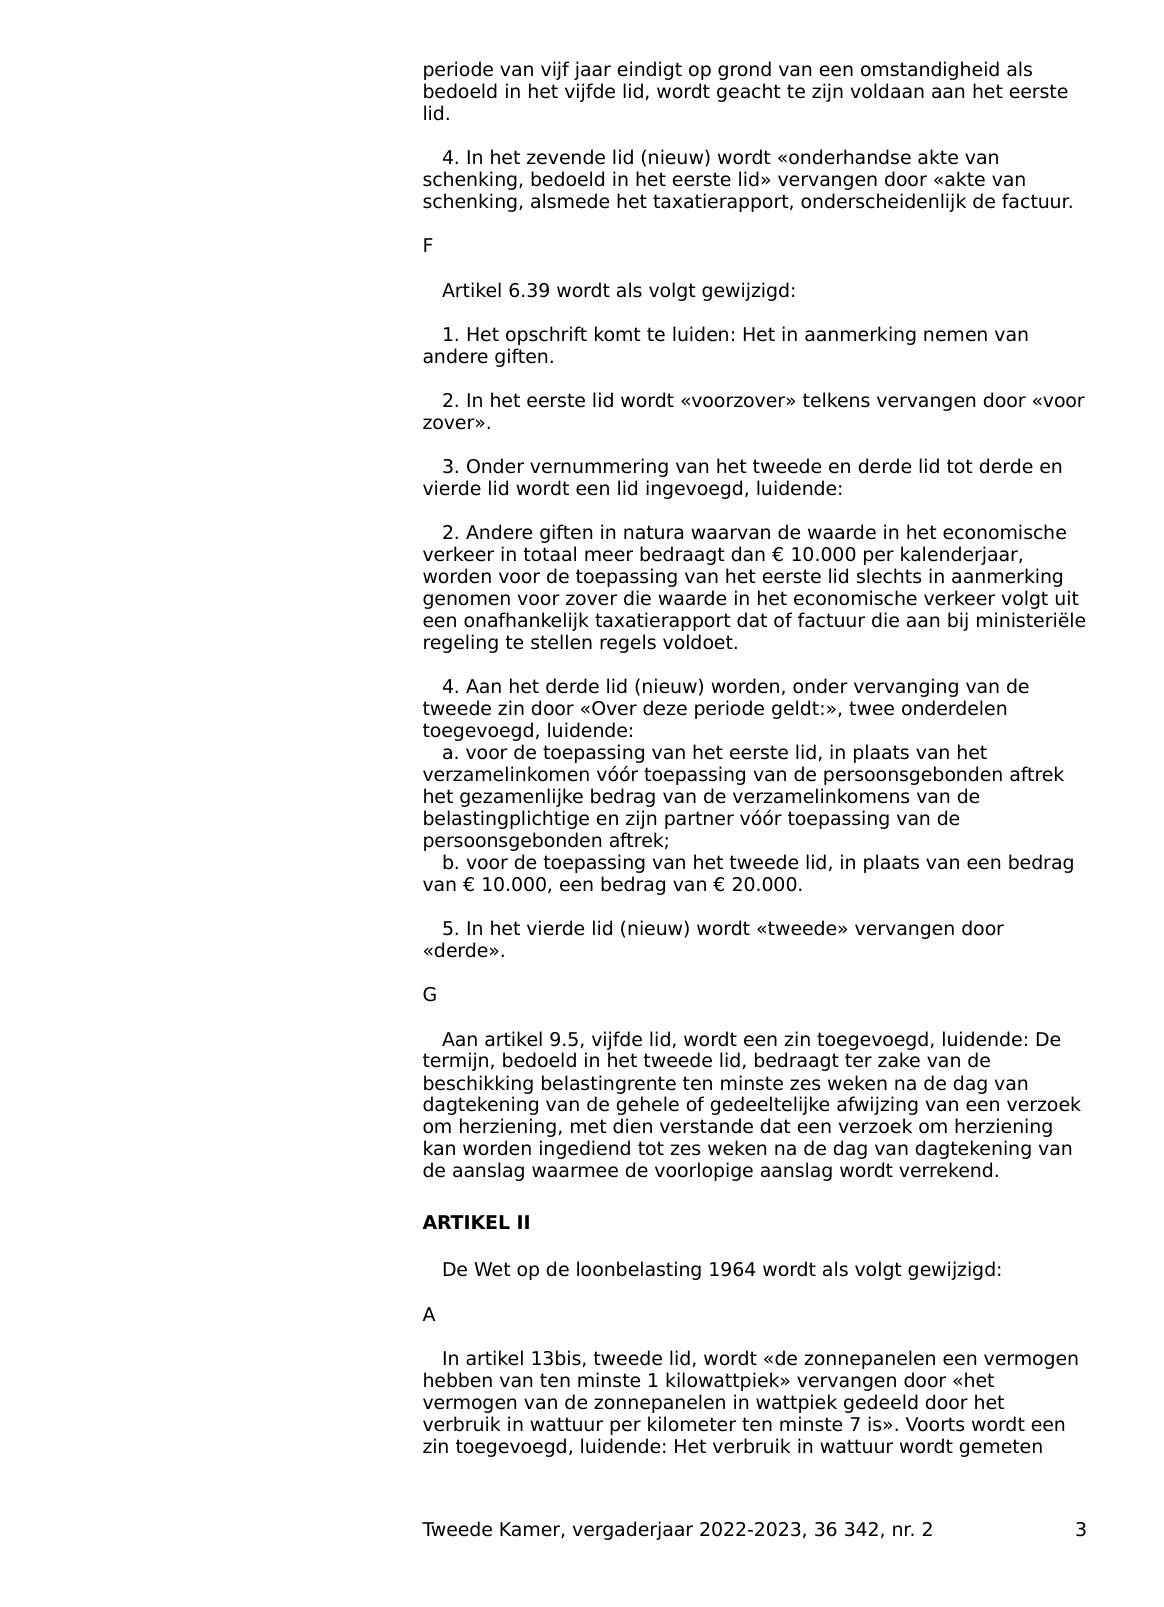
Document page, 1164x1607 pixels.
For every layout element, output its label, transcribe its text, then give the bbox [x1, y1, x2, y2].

text b. voor de toepassing van het tweede lid, in plaats van een bedrag van € 10.000, een bedrag van € 20.000. [422, 852, 1087, 896]
text Aan artikel 9.5, vijfde lid, wordt een zin toegevoegd, luidende: De termijn, bedoeld in het tweede lid, bedraagt ter zake van de beschikking belastingrente ten minste zes weken na de dag van dagtekening van de gehele of gedeeltelijke afwijzing van een verzoek om herziening, met dien verstande dat een verzoek om herziening kan worden ingediend tot zes weken na de dag van dagtekening van de aanslag waarmee de voorlopige aanslag wordt verrekend. [422, 1028, 1087, 1182]
text G [422, 984, 1087, 1006]
text De Wet op de loonbelasting 1964 wordt als volgt gewijzigd: [422, 1259, 1087, 1281]
text A [422, 1303, 1087, 1325]
text 5. In het vierde lid (nieuw) wordt «tweede» vervangen door «derde». [422, 918, 1087, 962]
text a. voor de toepassing van het eerste lid, in plaats van het verzamelinkomen vóór toepassing van de persoonsgebonden aftrek het gezamenlijke bedrag van de verzamelinkomens van de belastingplichtige en zijn partner vóór toepassing van de persoonsgebonden aftrek; [422, 742, 1087, 852]
text 4. In het zevende lid (nieuw) wordt «onderhandse akte van schenking, bedoeld in het eerste lid» vervangen door «akte van schenking, alsmede het taxatierapport, onderscheidenlijk de factuur. [422, 147, 1087, 213]
subtitle ARTIKEL II [422, 1212, 1087, 1234]
text 3. Onder vernummering van het tweede en derde lid tot derde en vierde lid wordt een lid ingevoegd, luidende: [422, 456, 1087, 500]
text 1. Het opschrift komt te luiden: Het in aanmerking nemen van andere giften. [422, 324, 1087, 368]
text In artikel 13bis, tweede lid, wordt «de zonnepanelen een vermogen hebben van ten minste 1 kilowattpiek» vervangen door «het vermogen van de zonnepanelen in wattpiek gedeeld door het verbruik in wattuur per kilometer ten minste 7 is». Voorts wordt een zin toegevoegd, luidende: Het verbruik in wattuur wordt gemeten [422, 1348, 1087, 1457]
text Artikel 6.39 wordt als volgt gewijzigd: [422, 279, 1087, 301]
text periode van vijf jaar eindigt op grond van een omstandigheid als bedoeld in het vijfde lid, wordt geacht te zijn voldaan aan het eerste lid. [422, 59, 1087, 125]
text F [422, 235, 1087, 257]
text 4. Aan het derde lid (nieuw) worden, onder vervanging van de tweede zin door «Over deze periode geldt:», twee onderdelen toegevoegd, luidende: [422, 676, 1087, 742]
text 2. Andere giften in natura waarvan de waarde in het economische verkeer in totaal meer bedraagt dan € 10.000 per kalenderjaar, worden voor de toepassing van het eerste lid slechts in aanmerking genomen voor zover die waarde in het economische verkeer volgt uit een onafhankelijk taxatierapport dat of factuur die aan bij ministeriële regeling te stellen regels voldoet. [422, 522, 1087, 654]
text 2. In het eerste lid wordt «voorzover» telkens vervangen door «voor zover». [422, 390, 1087, 434]
